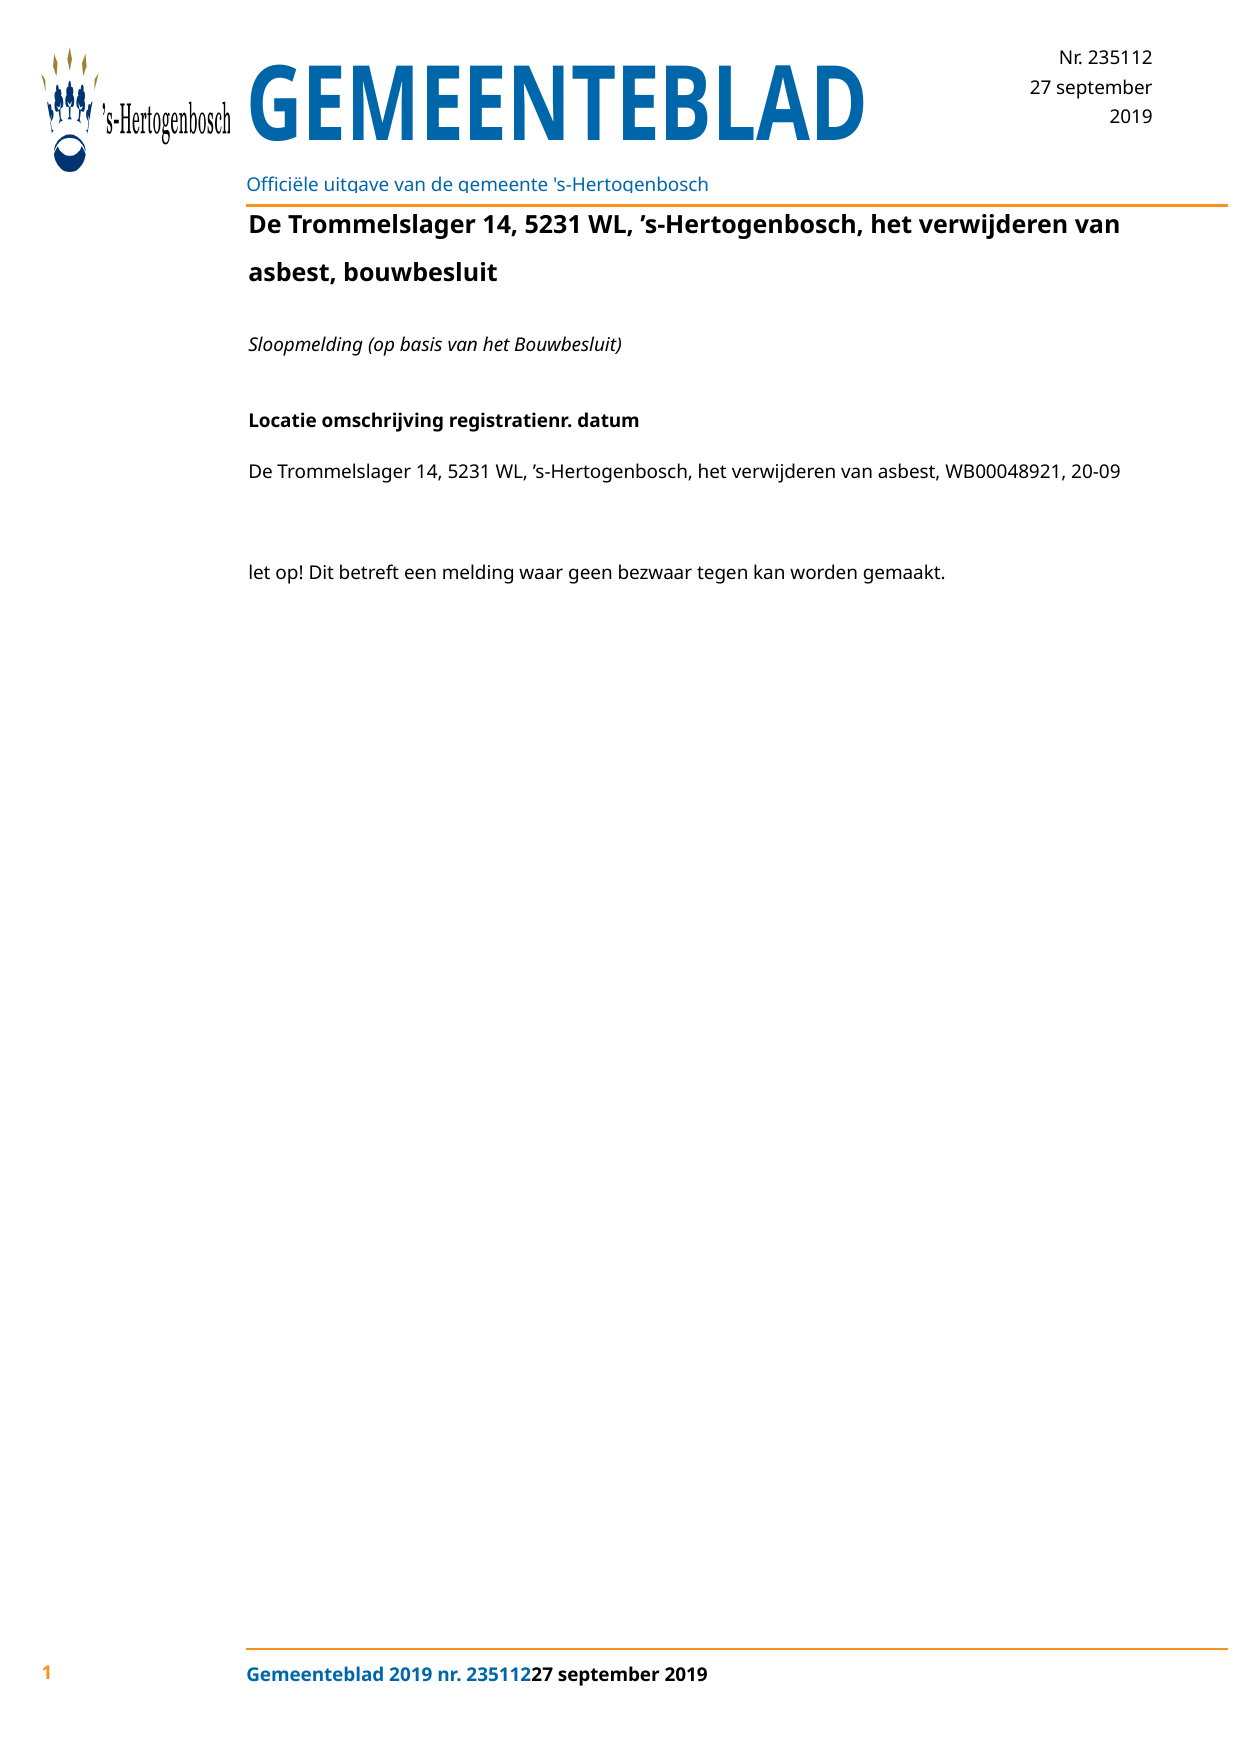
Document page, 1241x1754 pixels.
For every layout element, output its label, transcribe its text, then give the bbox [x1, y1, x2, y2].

text Sloopmelding (op basis van het Bouwbesluit) [248, 331, 1152, 357]
text De Trommelslager 14, 5231 WL, ’s-Hertogenbosch, het verwijderen van asbest, WB00048921, 20-09 [248, 458, 1152, 484]
text Locatie omschrijving registratienr. datum [248, 408, 1152, 433]
text let op! Dit betreft een melding waar geen bezwaar tegen kan worden gemaakt. [248, 559, 1152, 584]
picture [41, 47, 231, 172]
text De Trommelslager 14, 5231 WL, ’s-Hertogenbosch, het verwijderen van asbest, bouwbesluit [248, 207, 1152, 288]
